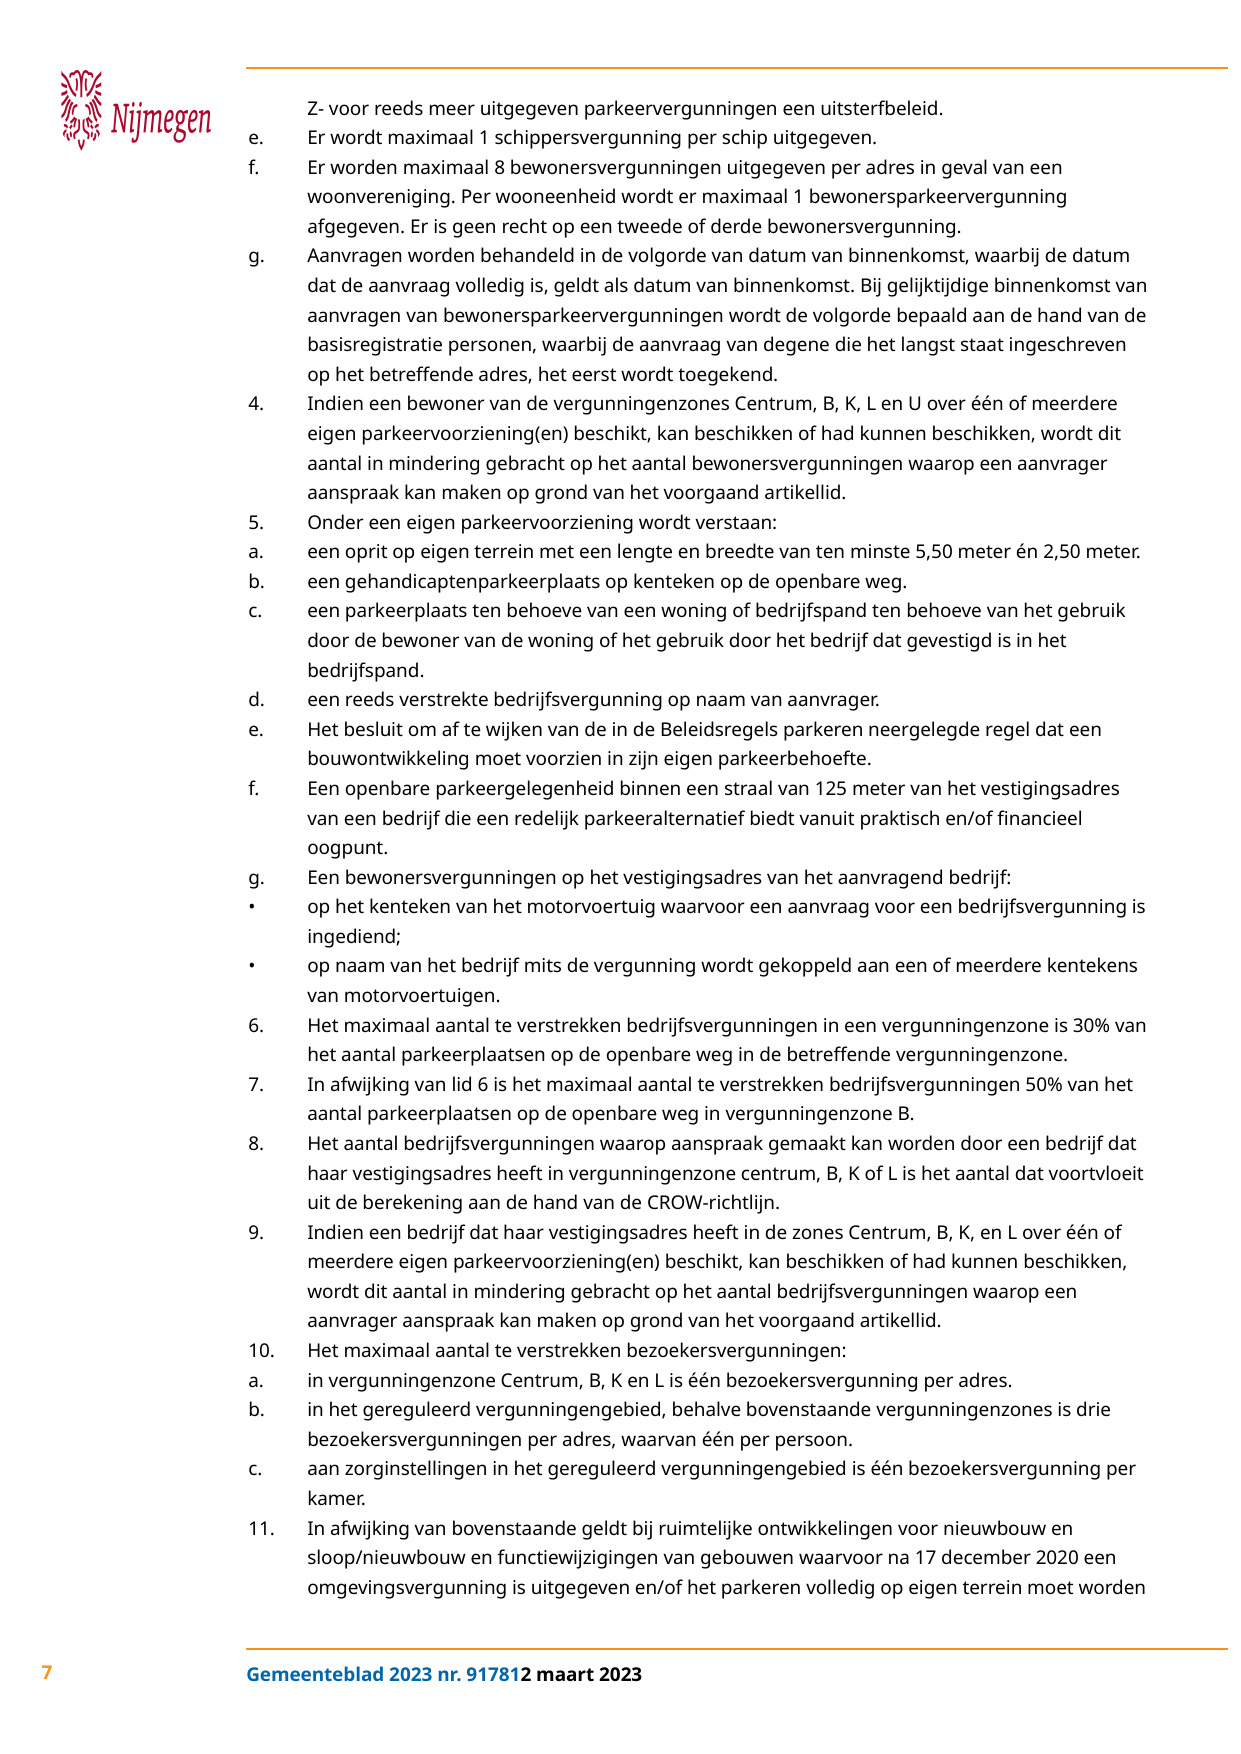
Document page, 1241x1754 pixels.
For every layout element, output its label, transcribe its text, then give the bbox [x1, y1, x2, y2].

picture [41, 47, 231, 172]
list Z- voor reeds meer uitgegeven parkeervergunningen een uitsterfbeleid. [248, 95, 1152, 121]
list in vergunningenzone Centrum, B, K en L is één bezoekersvergunning per adres. [248, 1367, 1152, 1393]
list Indien een bewoner van de vergunningenzones Centrum, B, K, L en U over één of meerdere eigen parkeervoorziening(en) beschikt, kan beschikken of had kunnen beschikken, wordt dit aantal in mindering gebracht op het aantal bewonersvergunningen waarop een aanvrager aanspraak kan maken op grond van het voorgaand artikellid. [248, 391, 1152, 505]
list Aanvragen worden behandeld in de volgorde van datum van binnenkomst, waarbij de datum dat de aanvraag volledig is, geldt als datum van binnenkomst. Bij gelijktijdige binnenkomst van aanvragen van bewonersparkeervergunningen wordt de volgorde bepaald aan de hand van de basisregistratie personen, waarbij de aanvraag van degene die het langst staat ingeschreven op het betreffende adres, het eerst wordt toegekend. [248, 243, 1152, 387]
list aan zorginstellingen in het gereguleerd vergunningengebied is één bezoekersvergunning per kamer. [248, 1456, 1152, 1511]
list Het maximaal aantal te verstrekken bedrijfsvergunningen in een vergunningenzone is 30% van het aantal parkeerplaatsen op de openbare weg in de betreffende vergunningenzone. [248, 1012, 1152, 1067]
list In afwijking van bovenstaande geldt bij ruimtelijke ontwikkelingen voor nieuwbouw en sloop/nieuwbouw en functiewijzigingen van gebouwen waarvoor na 17 december 2020 een omgevingsvergunning is uitgegeven en/of het parkeren volledig op eigen terrein moet worden [248, 1515, 1152, 1600]
list Het maximaal aantal te verstrekken bezoekersvergunningen: [248, 1337, 1152, 1363]
list een oprit op eigen terrein met een lengte en breedte van ten minste 5,50 meter én 2,50 meter. [248, 538, 1152, 564]
list Er worden maximaal 8 bewonersvergunningen uitgegeven per adres in geval van een woonvereniging. Per wooneenheid wordt er maximaal 1 bewonersparkeervergunning afgegeven. Er is geen recht op een tweede of derde bewonersvergunning. [248, 154, 1152, 239]
list op het kenteken van het motorvoertuig waarvoor een aanvraag voor een bedrijfsvergunning is ingediend; [248, 893, 1152, 949]
list Er wordt maximaal 1 schippersvergunning per schip uitgegeven. [248, 124, 1152, 150]
list een reeds verstrekte bedrijfsvergunning op naam van aanvrager. [248, 686, 1152, 712]
list Indien een bedrijf dat haar vestigingsadres heeft in de zones Centrum, B, K, en L over één of meerdere eigen parkeervoorziening(en) beschikt, kan beschikken of had kunnen beschikken, wordt dit aantal in mindering gebracht op het aantal bedrijfsvergunningen waarop een aanvrager aanspraak kan maken op grond van het voorgaand artikellid. [248, 1219, 1152, 1333]
list op naam van het bedrijf mits de vergunning wordt gekoppeld aan een of meerdere kentekens van motorvoertuigen. [248, 953, 1152, 1008]
list Het besluit om af te wijken van de in de Beleidsregels parkeren neergelegde regel dat een bouwontwikkeling moet voorzien in zijn eigen parkeerbehoefte. [248, 716, 1152, 771]
list Onder een eigen parkeervoorziening wordt verstaan: [248, 509, 1152, 535]
list een gehandicaptenparkeerplaats op kenteken op de openbare weg. [248, 568, 1152, 594]
list In afwijking van lid 6 is het maximaal aantal te verstrekken bedrijfsvergunningen 50% van het aantal parkeerplaatsen op de openbare weg in vergunningenzone B. [248, 1071, 1152, 1126]
list een parkeerplaats ten behoeve van een woning of bedrijfspand ten behoeve van het gebruik door de bewoner van de woning of het gebruik door het bedrijf dat gevestigd is in het bedrijfspand. [248, 598, 1152, 683]
list Een openbare parkeergelegenheid binnen een straal van 125 meter van het vestigingsadres van een bedrijf die een redelijk parkeeralternatief biedt vanuit praktisch en/of financieel oogpunt. [248, 775, 1152, 860]
list Het aantal bedrijfsvergunningen waarop aanspraak gemaakt kan worden door een bedrijf dat haar vestigingsadres heeft in vergunningenzone centrum, B, K of L is het aantal dat voortvloeit uit de berekening aan de hand van de CROW-richtlijn. [248, 1130, 1152, 1215]
list Een bewonersvergunningen op het vestigingsadres van het aanvragend bedrijf: [248, 864, 1152, 890]
list in het gereguleerd vergunningengebied, behalve bovenstaande vergunningenzones is drie bezoekersvergunningen per adres, waarvan één per persoon. [248, 1396, 1152, 1452]
